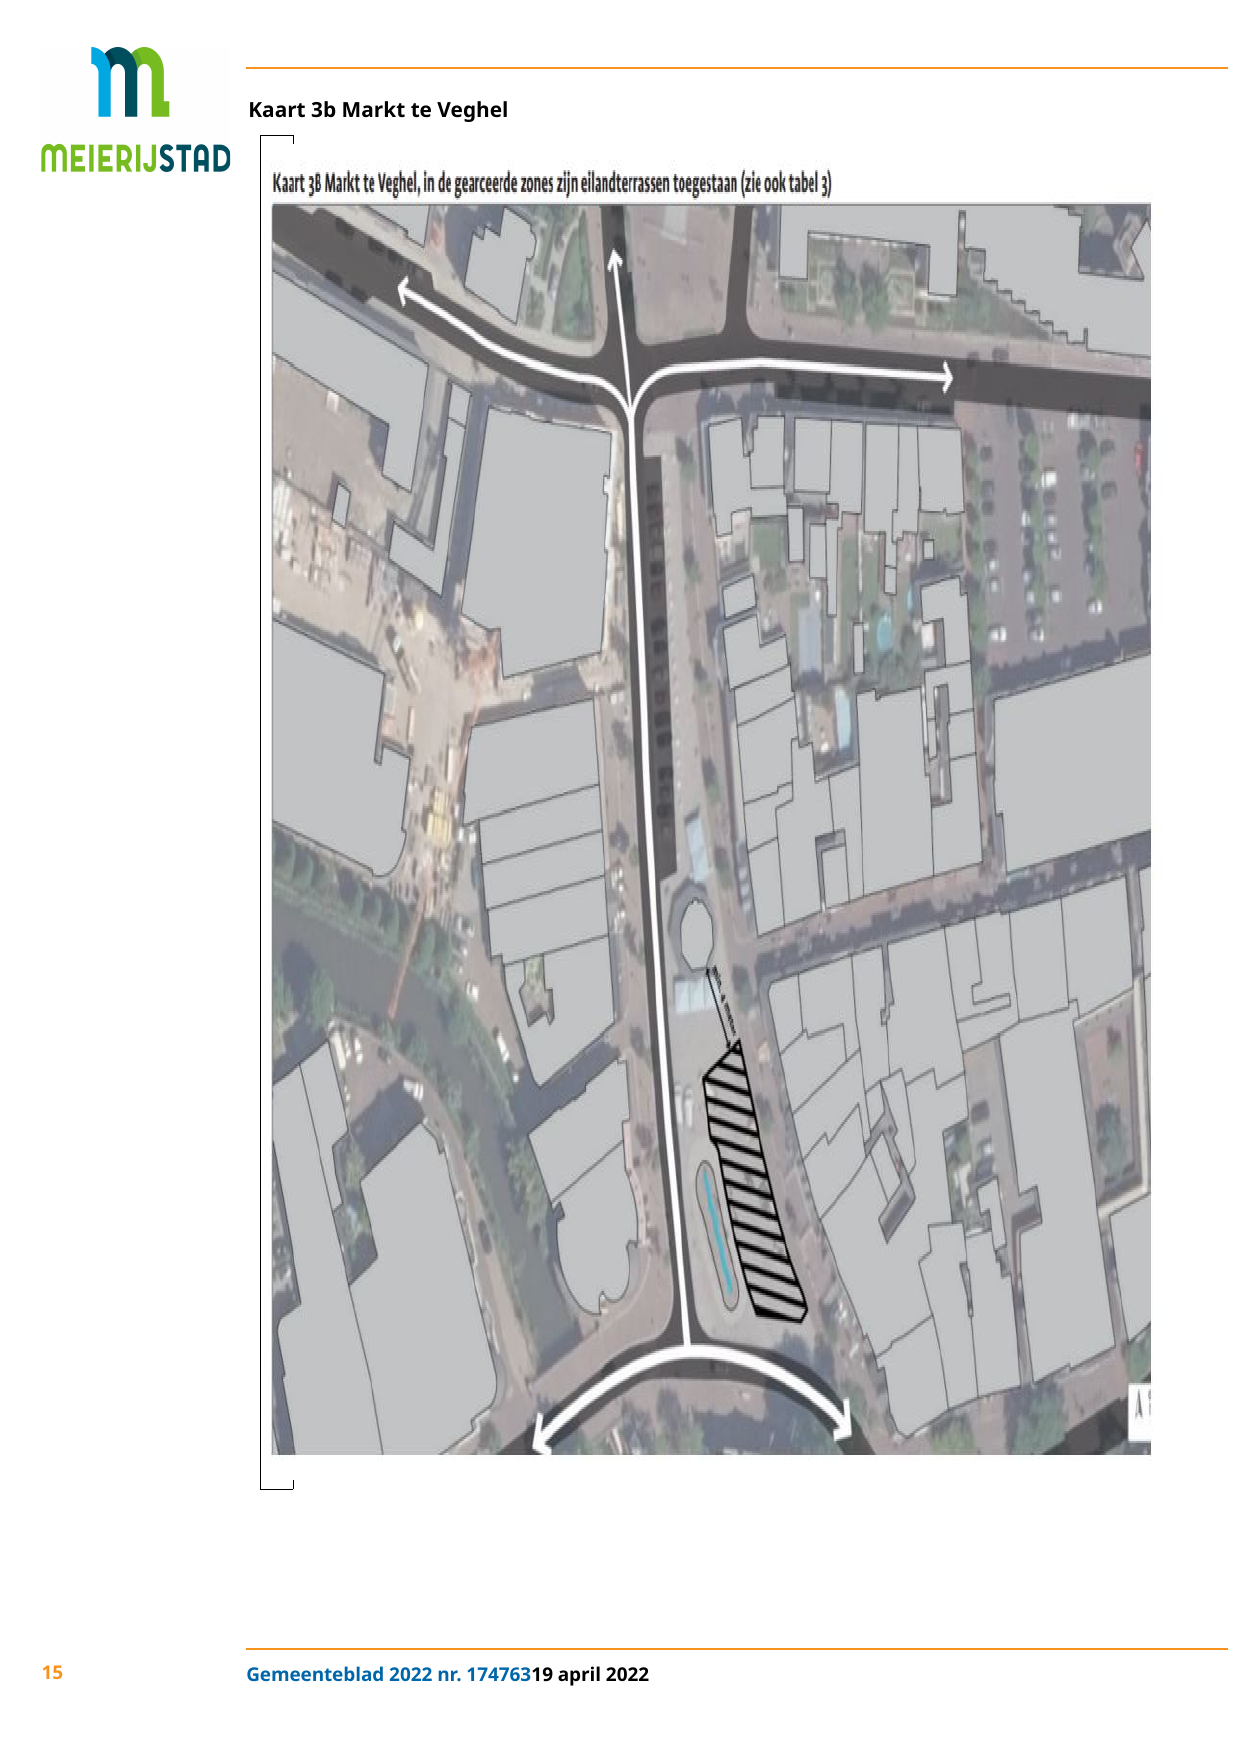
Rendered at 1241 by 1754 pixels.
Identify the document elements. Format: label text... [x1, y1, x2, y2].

picture [41, 47, 231, 172]
text Kaart 3b Markt te Veghel [248, 95, 1152, 123]
picture [268, 144, 1173, 1480]
